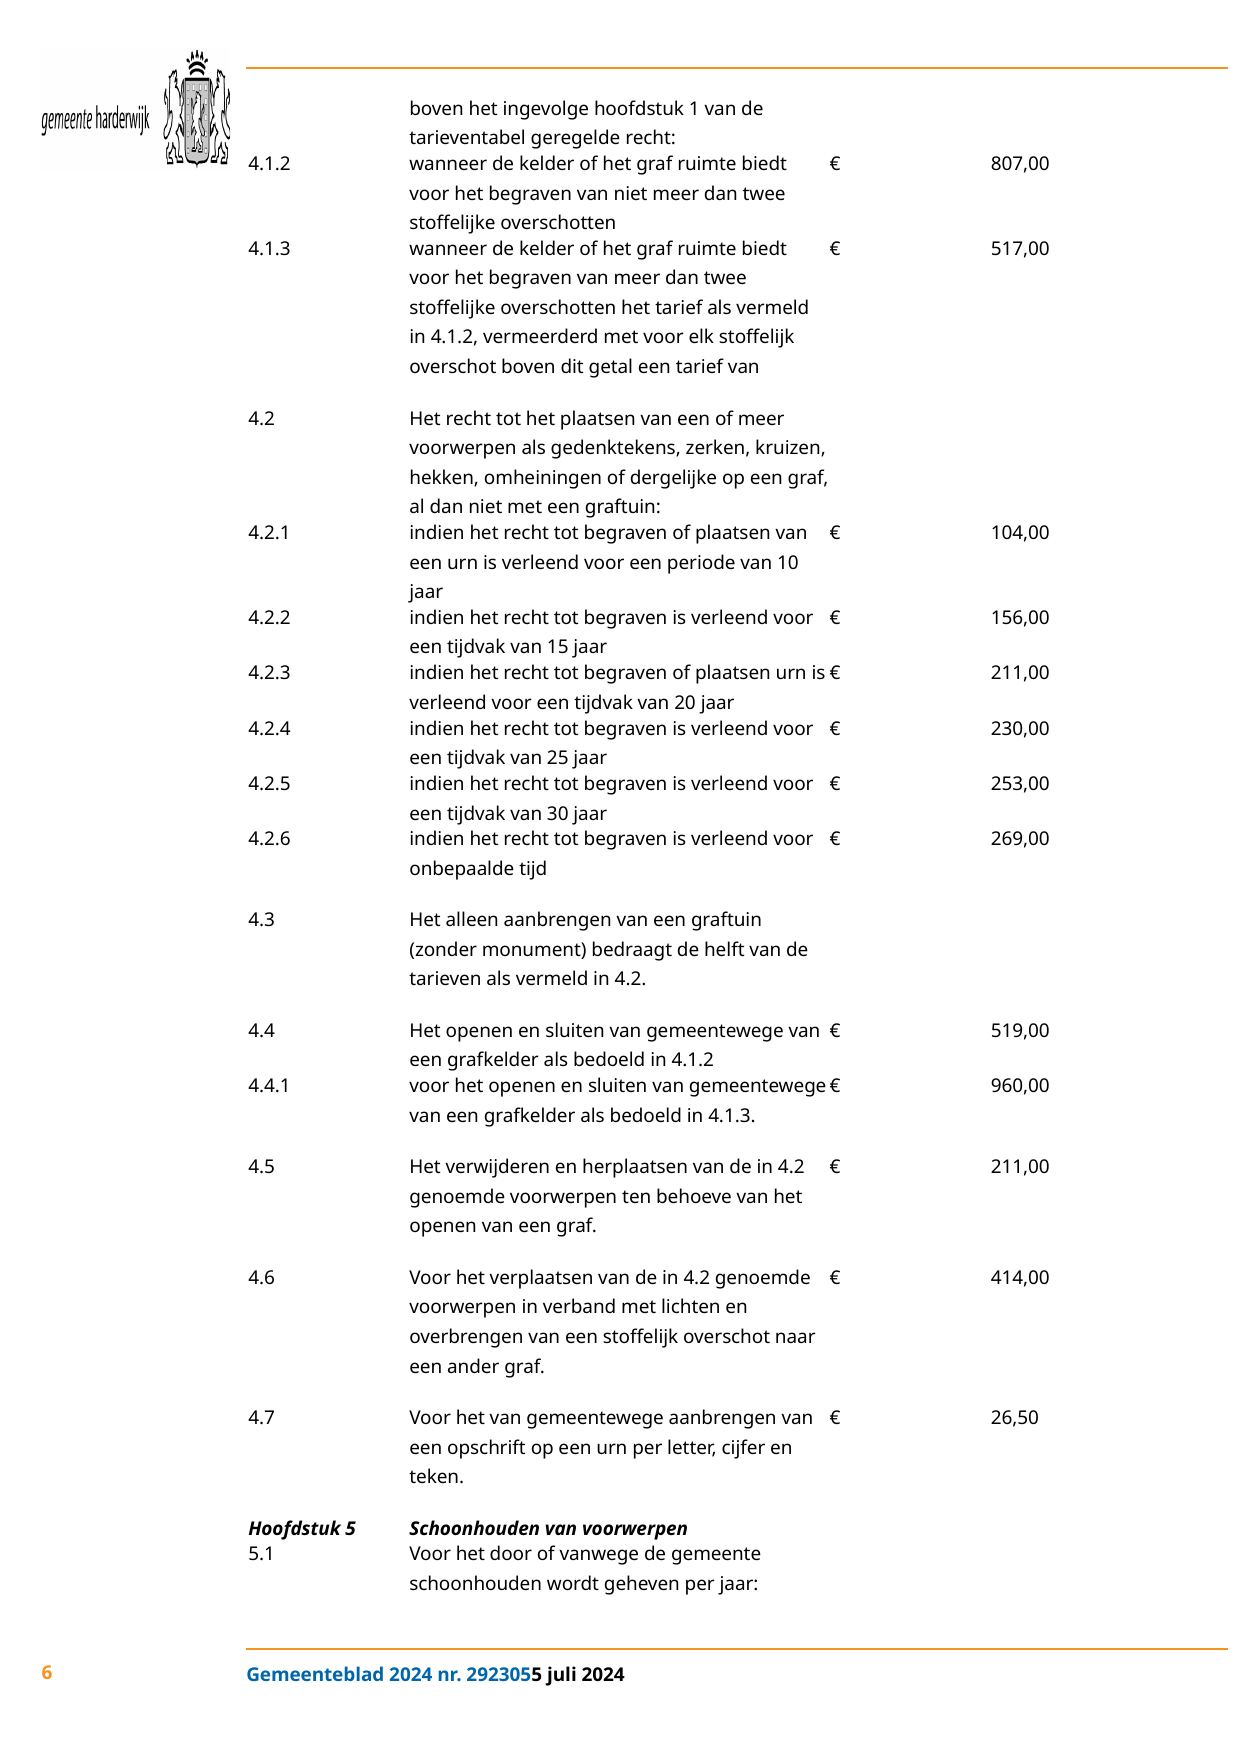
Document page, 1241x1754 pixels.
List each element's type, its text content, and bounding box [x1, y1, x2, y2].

table_cell [991, 906, 1152, 991]
table_cell 517,00 [991, 235, 1152, 379]
table_cell [409, 991, 829, 1017]
table_cell 4.4.1 [248, 1073, 409, 1128]
table_cell [829, 1128, 991, 1153]
table_cell € [829, 825, 991, 881]
table_cell 414,00 [991, 1264, 1152, 1378]
table_cell [409, 1128, 829, 1153]
table_cell 26,50 [991, 1404, 1152, 1489]
table_cell € [829, 150, 991, 235]
table_cell [991, 881, 1152, 906]
table_cell Het alleen aanbrengen van een graftuin (zonder monument) bedraagt de helft van de tarieven als vermeld in 4.2. [409, 906, 829, 991]
table_cell € [829, 1073, 991, 1128]
table_cell [829, 95, 991, 150]
table_cell 4.3 [248, 906, 409, 991]
table_cell 4.2.6 [248, 825, 409, 881]
table_cell 211,00 [991, 660, 1152, 715]
picture [41, 47, 231, 172]
table_cell 269,00 [991, 825, 1152, 881]
table_cell Het openen en sluiten van gemeentewege van een grafkelder als bedoeld in 4.1.2 [409, 1017, 829, 1072]
table_cell € [829, 715, 991, 770]
table_cell [409, 881, 829, 906]
table_cell [829, 379, 991, 405]
table_cell [248, 1128, 409, 1153]
table_cell 4.4 [248, 1017, 409, 1072]
table_cell indien het recht tot begraven is verleend voor een tijdvak van 25 jaar [409, 715, 829, 770]
table_cell Het recht tot het plaatsen van een of meer voorwerpen als gedenktekens, zerken, kruizen, hekken, omheiningen of dergelijke op een graf, al dan niet met een graftuin: [409, 405, 829, 519]
table_cell [991, 379, 1152, 405]
table_cell [409, 1379, 829, 1404]
table_cell [248, 1489, 409, 1515]
table_cell voor het openen en sluiten van gemeentewege van een grafkelder als bedoeld in 4.1.3. [409, 1073, 829, 1128]
table_cell 253,00 [991, 770, 1152, 825]
table_cell [829, 1515, 991, 1541]
table_cell [829, 1379, 991, 1404]
table_cell € [829, 660, 991, 715]
table_cell indien het recht tot begraven is verleend voor een tijdvak van 30 jaar [409, 770, 829, 825]
table_cell [829, 991, 991, 1017]
table_cell € [829, 1264, 991, 1378]
table_cell [248, 95, 409, 150]
table_cell [248, 379, 409, 405]
table_cell [991, 1515, 1152, 1541]
table_cell [991, 991, 1152, 1017]
table_cell 519,00 [991, 1017, 1152, 1072]
table_cell [991, 1128, 1152, 1153]
table_cell Voor het van gemeentewege aanbrengen van een opschrift op een urn per letter, cijfer en teken. [409, 1404, 829, 1489]
table_cell 230,00 [991, 715, 1152, 770]
table_cell € [829, 1404, 991, 1489]
table_cell 4.2 [248, 405, 409, 519]
table_cell Voor het door of vanwege de gemeente schoonhouden wordt geheven per jaar: [409, 1541, 829, 1596]
table_cell [991, 95, 1152, 150]
table_cell Schoonhouden van voorwerpen [409, 1515, 829, 1541]
table_cell 4.2.2 [248, 604, 409, 659]
table_cell 4.2.4 [248, 715, 409, 770]
table_cell € [829, 604, 991, 659]
table_cell 211,00 [991, 1154, 1152, 1238]
table_cell 4.7 [248, 1404, 409, 1489]
table_cell indien het recht tot begraven is verleend voor onbepaalde tijd [409, 825, 829, 881]
table_cell 4.1.3 [248, 235, 409, 379]
table_cell [248, 1379, 409, 1404]
table_cell Het verwijderen en herplaatsen van de in 4.2 genoemde voorwerpen ten behoeve van het openen van een graf. [409, 1154, 829, 1238]
table_cell € [829, 1017, 991, 1072]
table_cell [829, 405, 991, 519]
table_cell 807,00 [991, 150, 1152, 235]
table_cell indien het recht tot begraven is verleend voor een tijdvak van 15 jaar [409, 604, 829, 659]
table_cell [409, 1238, 829, 1264]
table_cell [248, 991, 409, 1017]
table_cell 4.2.5 [248, 770, 409, 825]
table_cell [409, 1489, 829, 1515]
table_cell [409, 379, 829, 405]
table_cell € [829, 1154, 991, 1238]
table_cell € [829, 519, 991, 604]
table_cell [829, 1238, 991, 1264]
table_cell [829, 1489, 991, 1515]
table_cell 960,00 [991, 1073, 1152, 1128]
table_cell boven het ingevolge hoofdstuk 1 van de tarieventabel geregelde recht: [409, 95, 829, 150]
table_cell 5.1 [248, 1541, 409, 1596]
table_cell 4.5 [248, 1154, 409, 1238]
table_cell Voor het verplaatsen van de in 4.2 genoemde voorwerpen in verband met lichten en overbrengen van een stoffelijk overschot naar een ander graf. [409, 1264, 829, 1378]
table_cell indien het recht tot begraven of plaatsen van een urn is verleend voor een periode van 10 jaar [409, 519, 829, 604]
table_cell [991, 405, 1152, 519]
table_cell 4.2.3 [248, 660, 409, 715]
table_cell [991, 1238, 1152, 1264]
table_cell [991, 1489, 1152, 1515]
table_cell [829, 881, 991, 906]
table_cell 104,00 [991, 519, 1152, 604]
table_cell 4.6 [248, 1264, 409, 1378]
table_cell Hoofdstuk 5 [248, 1515, 409, 1541]
table_cell [248, 1238, 409, 1264]
table_cell [991, 1541, 1152, 1596]
table_cell [829, 1541, 991, 1596]
table_cell [829, 906, 991, 991]
table_cell 4.2.1 [248, 519, 409, 604]
table_cell 156,00 [991, 604, 1152, 659]
table_cell 4.1.2 [248, 150, 409, 235]
table_cell € [829, 770, 991, 825]
table_cell [248, 881, 409, 906]
table_cell € [829, 235, 991, 379]
table_cell wanneer de kelder of het graf ruimte biedt voor het begraven van niet meer dan twee stoffelijke overschotten [409, 150, 829, 235]
table_cell indien het recht tot begraven of plaatsen urn is verleend voor een tijdvak van 20 jaar [409, 660, 829, 715]
table_cell [991, 1379, 1152, 1404]
table_cell wanneer de kelder of het graf ruimte biedt voor het begraven van meer dan twee stoffelijke overschotten het tarief als vermeld in 4.1.2, vermeerderd met voor elk stoffelijk overschot boven dit getal een tarief van [409, 235, 829, 379]
